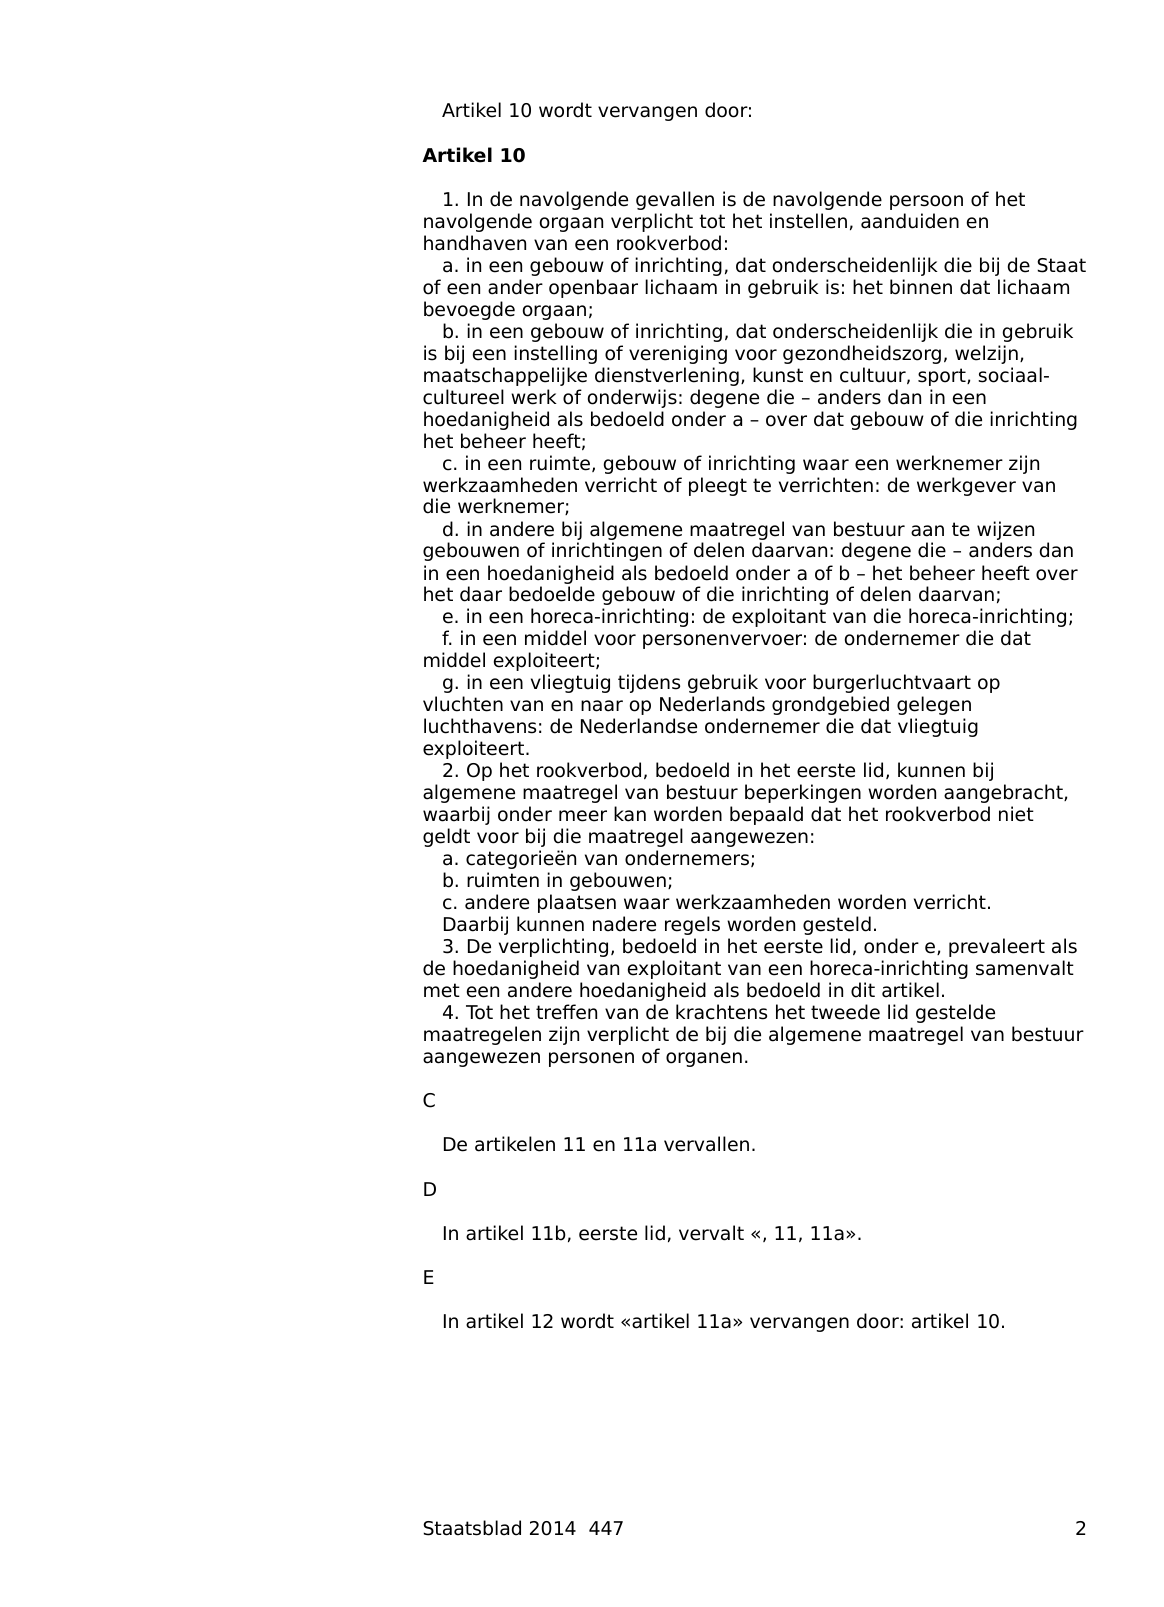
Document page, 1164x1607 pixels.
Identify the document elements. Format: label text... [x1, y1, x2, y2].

text b. in een gebouw of inrichting, dat onderscheidenlijk die in gebruik is bij een instelling of vereniging voor gezondheidszorg, welzijn, maatschappelijke dienstverlening, kunst en cultuur, sport, sociaal-cultureel werk of onderwijs: degene die – anders dan in een hoedanigheid als bedoeld onder a – over dat gebouw of die inrichting het beheer heeft; [422, 321, 1087, 452]
text 2. Op het rookverbod, bedoeld in het eerste lid, kunnen bij algemene maatregel van bestuur beperkingen worden aangebracht, waarbij onder meer kan worden bepaald dat het rookverbod niet geldt voor bij die maatregel aangewezen: [422, 760, 1087, 848]
text a. in een gebouw of inrichting, dat onderscheidenlijk die bij de Staat of een ander openbaar lichaam in gebruik is: het binnen dat lichaam bevoegde orgaan; [422, 255, 1087, 321]
text De artikelen 11 en 11a vervallen. [422, 1134, 1087, 1156]
text E [422, 1267, 1087, 1289]
text g. in een vliegtuig tijdens gebruik voor burgerluchtvaart op vluchten van en naar op Nederlands grondgebied gelegen luchthavens: de Nederlandse ondernemer die dat vliegtuig exploiteert. [422, 672, 1087, 760]
text c. andere plaatsen waar werkzaamheden worden verricht. [422, 892, 1087, 914]
text 1. In de navolgende gevallen is de navolgende persoon of het navolgende orgaan verplicht tot het instellen, aanduiden en handhaven van een rookverbod: [422, 189, 1087, 255]
text f. in een middel voor personenvervoer: de ondernemer die dat middel exploiteert; [422, 628, 1087, 672]
text 3. De verplichting, bedoeld in het eerste lid, onder e, prevaleert als de hoedanigheid van exploitant van een horeca-inrichting samenvalt met een andere hoedanigheid als bedoeld in dit artikel. [422, 936, 1087, 1002]
text b. ruimten in gebouwen; [422, 870, 1087, 892]
text 4. Tot het treffen van de krachtens het tweede lid gestelde maatregelen zijn verplicht de bij die algemene maatregel van bestuur aangewezen personen of organen. [422, 1002, 1087, 1068]
text In artikel 12 wordt «artikel 11a» vervangen door: artikel 10. [422, 1311, 1087, 1333]
text c. in een ruimte, gebouw of inrichting waar een werknemer zijn werkzaamheden verricht of pleegt te verrichten: de werkgever van die werknemer; [422, 452, 1087, 518]
text a. categorieën van ondernemers; [422, 848, 1087, 870]
text Artikel 10 wordt vervangen door: [422, 100, 1087, 122]
text Daarbij kunnen nadere regels worden gesteld. [422, 914, 1087, 936]
text In artikel 11b, eerste lid, vervalt «, 11, 11a». [422, 1223, 1087, 1244]
text D [422, 1178, 1087, 1200]
text e. in een horeca-inrichting: de exploitant van die horeca-inrichting; [422, 606, 1087, 628]
text d. in andere bij algemene maatregel van bestuur aan te wijzen gebouwen of inrichtingen of delen daarvan: degene die – anders dan in een hoedanigheid als bedoeld onder a of b – het beheer heeft over het daar bedoelde gebouw of die inrichting of delen daarvan; [422, 518, 1087, 606]
subtitle Artikel 10 [422, 144, 1087, 167]
text C [422, 1090, 1087, 1112]
